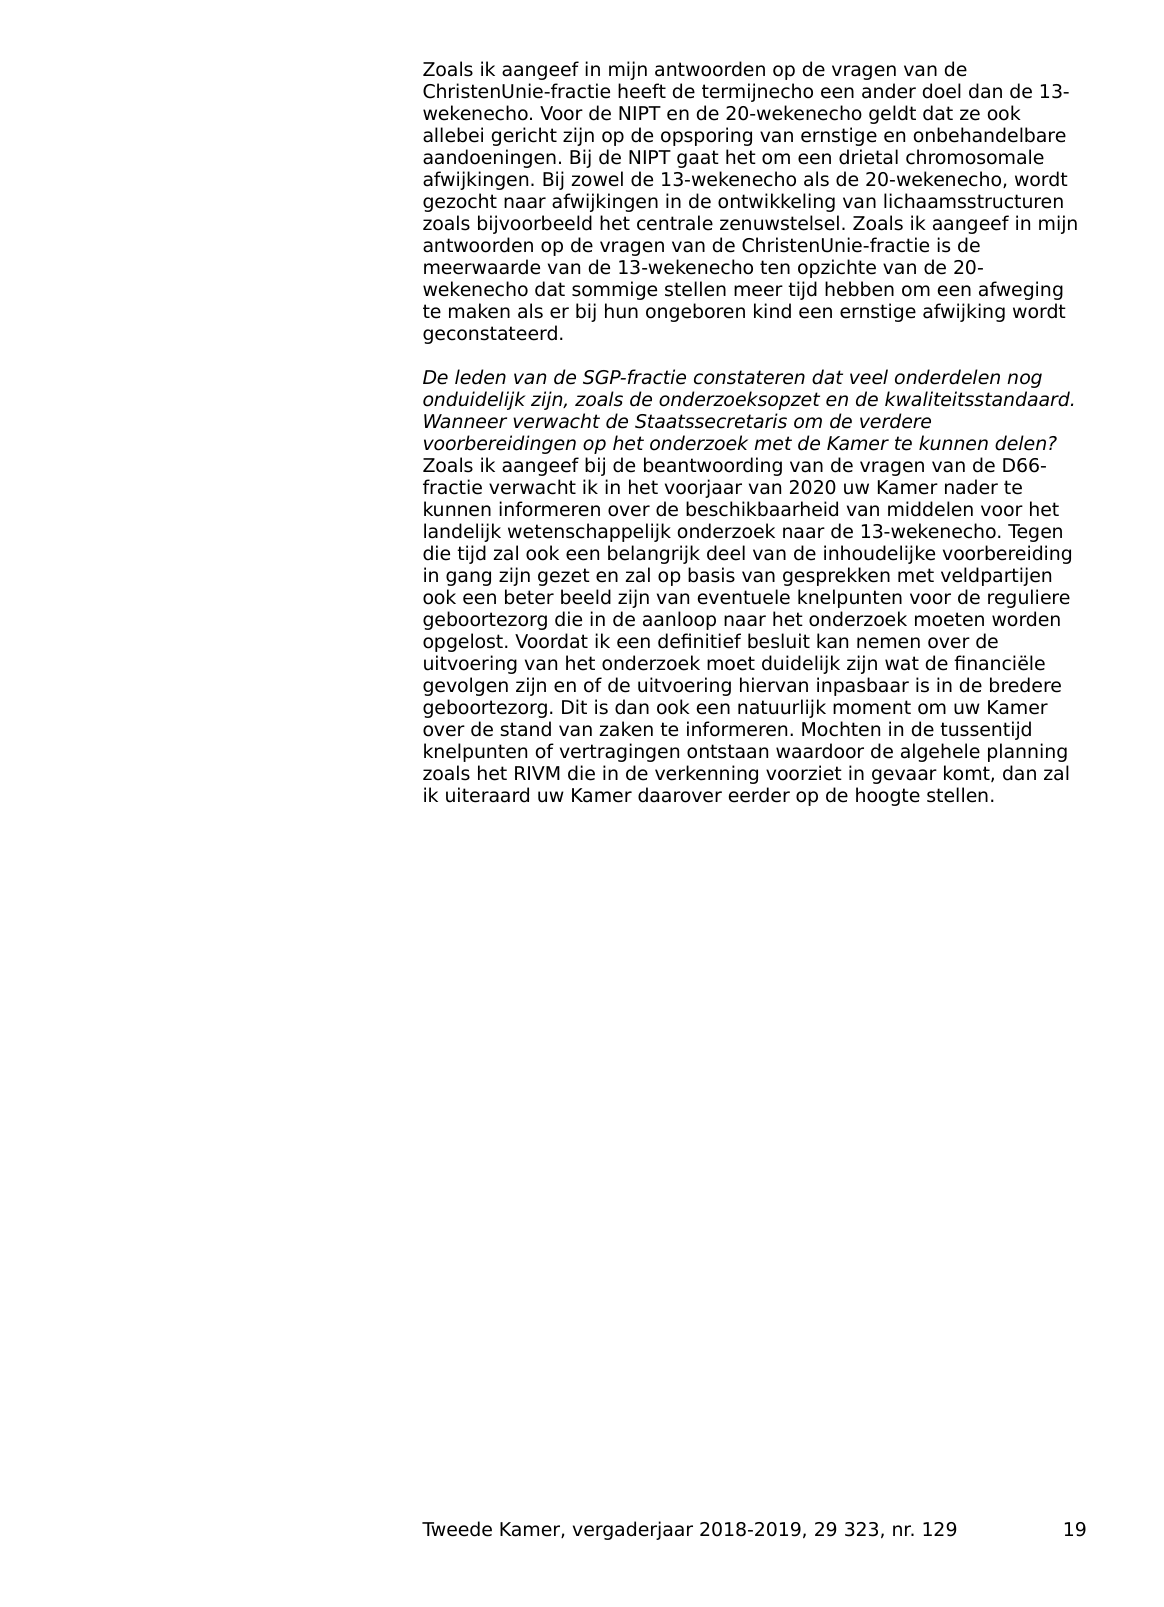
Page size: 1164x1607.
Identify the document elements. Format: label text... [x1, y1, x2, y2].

text Zoals ik aangeef in mijn antwoorden op de vragen van de ChristenUnie-fractie heeft de termijnecho een ander doel dan de 13-wekenecho. Voor de NIPT en de 20-wekenecho geldt dat ze ook allebei gericht zijn op de opsporing van ernstige en onbehandelbare aandoeningen. Bij de NIPT gaat het om een drietal chromosomale afwijkingen. Bij zowel de 13-wekenecho als de 20-wekenecho, wordt gezocht naar afwijkingen in de ontwikkeling van lichaamsstructuren zoals bijvoorbeeld het centrale zenuwstelsel. Zoals ik aangeef in mijn antwoorden op de vragen van de ChristenUnie-fractie is de meerwaarde van de 13-wekenecho ten opzichte van de 20-wekenecho dat sommige stellen meer tijd hebben om een afweging te maken als er bij hun ongeboren kind een ernstige afwijking wordt geconstateerd. [422, 59, 1087, 345]
text De leden van de SGP-fractie constateren dat veel onderdelen nog onduidelijk zijn, zoals de onderzoeksopzet en de kwaliteitsstandaard. Wanneer verwacht de Staatssecretaris om de verdere voorbereidingen op het onderzoek met de Kamer te kunnen delen? [422, 367, 1087, 455]
text Zoals ik aangeef bij de beantwoording van de vragen van de D66-fractie verwacht ik in het voorjaar van 2020 uw Kamer nader te kunnen informeren over de beschikbaarheid van middelen voor het landelijk wetenschappelijk onderzoek naar de 13-wekenecho. Tegen die tijd zal ook een belangrijk deel van de inhoudelijke voorbereiding in gang zijn gezet en zal op basis van gesprekken met veldpartijen ook een beter beeld zijn van eventuele knelpunten voor de reguliere geboortezorg die in de aanloop naar het onderzoek moeten worden opgelost. Voordat ik een definitief besluit kan nemen over de uitvoering van het onderzoek moet duidelijk zijn wat de financiële gevolgen zijn en of de uitvoering hiervan inpasbaar is in de bredere geboortezorg. Dit is dan ook een natuurlijk moment om uw Kamer over de stand van zaken te informeren. Mochten in de tussentijd knelpunten of vertragingen ontstaan waardoor de algehele planning zoals het RIVM die in de verkenning voorziet in gevaar komt, dan zal ik uiteraard uw Kamer daarover eerder op de hoogte stellen. [422, 455, 1087, 807]
